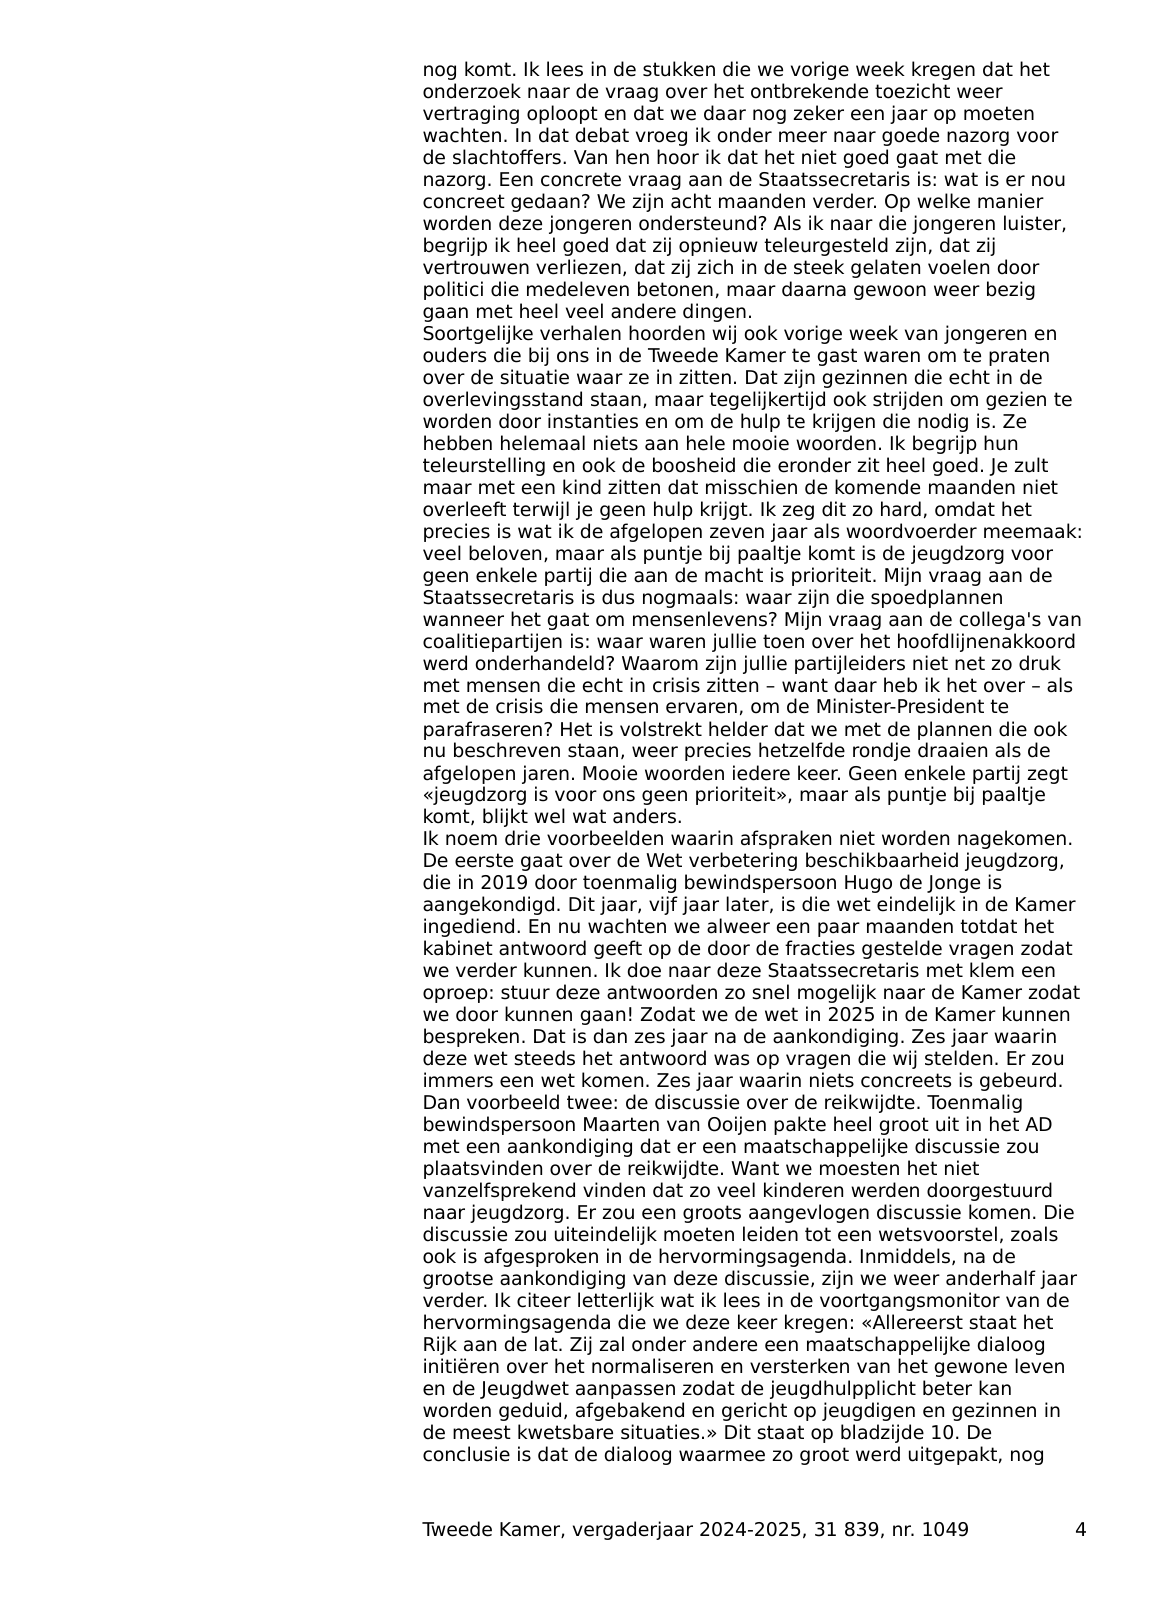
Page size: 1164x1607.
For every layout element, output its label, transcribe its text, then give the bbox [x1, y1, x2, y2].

text Soortgelijke verhalen hoorden wij ook vorige week van jongeren en ouders die bij ons in de Tweede Kamer te gast waren om te praten over de situatie waar ze in zitten. Dat zijn gezinnen die echt in de overlevingsstand staan, maar tegelijkertijd ook strijden om gezien te worden door instanties en om de hulp te krijgen die nodig is. Ze hebben helemaal niets aan hele mooie woorden. Ik begrijp hun teleurstelling en ook de boosheid die eronder zit heel goed. Je zult maar met een kind zitten dat misschien de komende maanden niet overleeft terwijl je geen hulp krijgt. Ik zeg dit zo hard, omdat het precies is wat ik de afgelopen zeven jaar als woordvoerder meemaak: veel beloven, maar als puntje bij paaltje komt is de jeugdzorg voor geen enkele partij die aan de macht is prioriteit. Mijn vraag aan de Staatssecretaris is dus nogmaals: waar zijn die spoedplannen wanneer het gaat om mensenlevens? Mijn vraag aan de collega's van coalitiepartijen is: waar waren jullie toen over het hoofdlijnenakkoord werd onderhandeld? Waarom zijn jullie partijleiders niet net zo druk met mensen die echt in crisis zitten – want daar heb ik het over – als met de crisis die mensen ervaren, om de Minister-President te parafraseren? Het is volstrekt helder dat we met de plannen die ook nu beschreven staan, weer precies hetzelfde rondje draaien als de afgelopen jaren. Mooie woorden iedere keer. Geen enkele partij zegt «jeugdzorg is voor ons geen prioriteit», maar als puntje bij paaltje komt, blijkt wel wat anders. [422, 323, 1087, 828]
text Ik noem drie voorbeelden waarin afspraken niet worden nagekomen. De eerste gaat over de Wet verbetering beschikbaarheid jeugdzorg, die in 2019 door toenmalig bewindspersoon Hugo de Jonge is aangekondigd. Dit jaar, vijf jaar later, is die wet eindelijk in de Kamer ingediend. En nu wachten we alweer een paar maanden totdat het kabinet antwoord geeft op de door de fracties gestelde vragen zodat we verder kunnen. Ik doe naar deze Staatssecretaris met klem een oproep: stuur deze antwoorden zo snel mogelijk naar de Kamer zodat we door kunnen gaan! Zodat we de wet in 2025 in de Kamer kunnen bespreken. Dat is dan zes jaar na de aankondiging. Zes jaar waarin deze wet steeds het antwoord was op vragen die wij stelden. Er zou immers een wet komen. Zes jaar waarin niets concreets is gebeurd. [422, 828, 1087, 1092]
text nog komt. Ik lees in de stukken die we vorige week kregen dat het onderzoek naar de vraag over het ontbrekende toezicht weer vertraging oploopt en dat we daar nog zeker een jaar op moeten wachten. In dat debat vroeg ik onder meer naar goede nazorg voor de slachtoffers. Van hen hoor ik dat het niet goed gaat met die nazorg. Een concrete vraag aan de Staatssecretaris is: wat is er nou concreet gedaan? We zijn acht maanden verder. Op welke manier worden deze jongeren ondersteund? Als ik naar die jongeren luister, begrijp ik heel goed dat zij opnieuw teleurgesteld zijn, dat zij vertrouwen verliezen, dat zij zich in de steek gelaten voelen door politici die medeleven betonen, maar daarna gewoon weer bezig gaan met heel veel andere dingen. [422, 59, 1087, 323]
text Dan voorbeeld twee: de discussie over de reikwijdte. Toenmalig bewindspersoon Maarten van Ooijen pakte heel groot uit in het AD met een aankondiging dat er een maatschappelijke discussie zou plaatsvinden over de reikwijdte. Want we moesten het niet vanzelfsprekend vinden dat zo veel kinderen werden doorgestuurd naar jeugdzorg. Er zou een groots aangevlogen discussie komen. Die discussie zou uiteindelijk moeten leiden tot een wetsvoorstel, zoals ook is afgesproken in de hervormingsagenda. Inmiddels, na de grootse aankondiging van deze discussie, zijn we weer anderhalf jaar verder. Ik citeer letterlijk wat ik lees in de voortgangsmonitor van de hervormingsagenda die we deze keer kregen: «Allereerst staat het Rijk aan de lat. Zij zal onder andere een maatschappelijke dialoog initiëren over het normaliseren en versterken van het gewone leven en de Jeugdwet aanpassen zodat de jeugdhulpplicht beter kan worden geduid, afgebakend en gericht op jeugdigen en gezinnen in de meest kwetsbare situaties.» Dit staat op bladzijde 10. De conclusie is dat de dialoog waarmee zo groot werd uitgepakt, nog [422, 1092, 1087, 1466]
